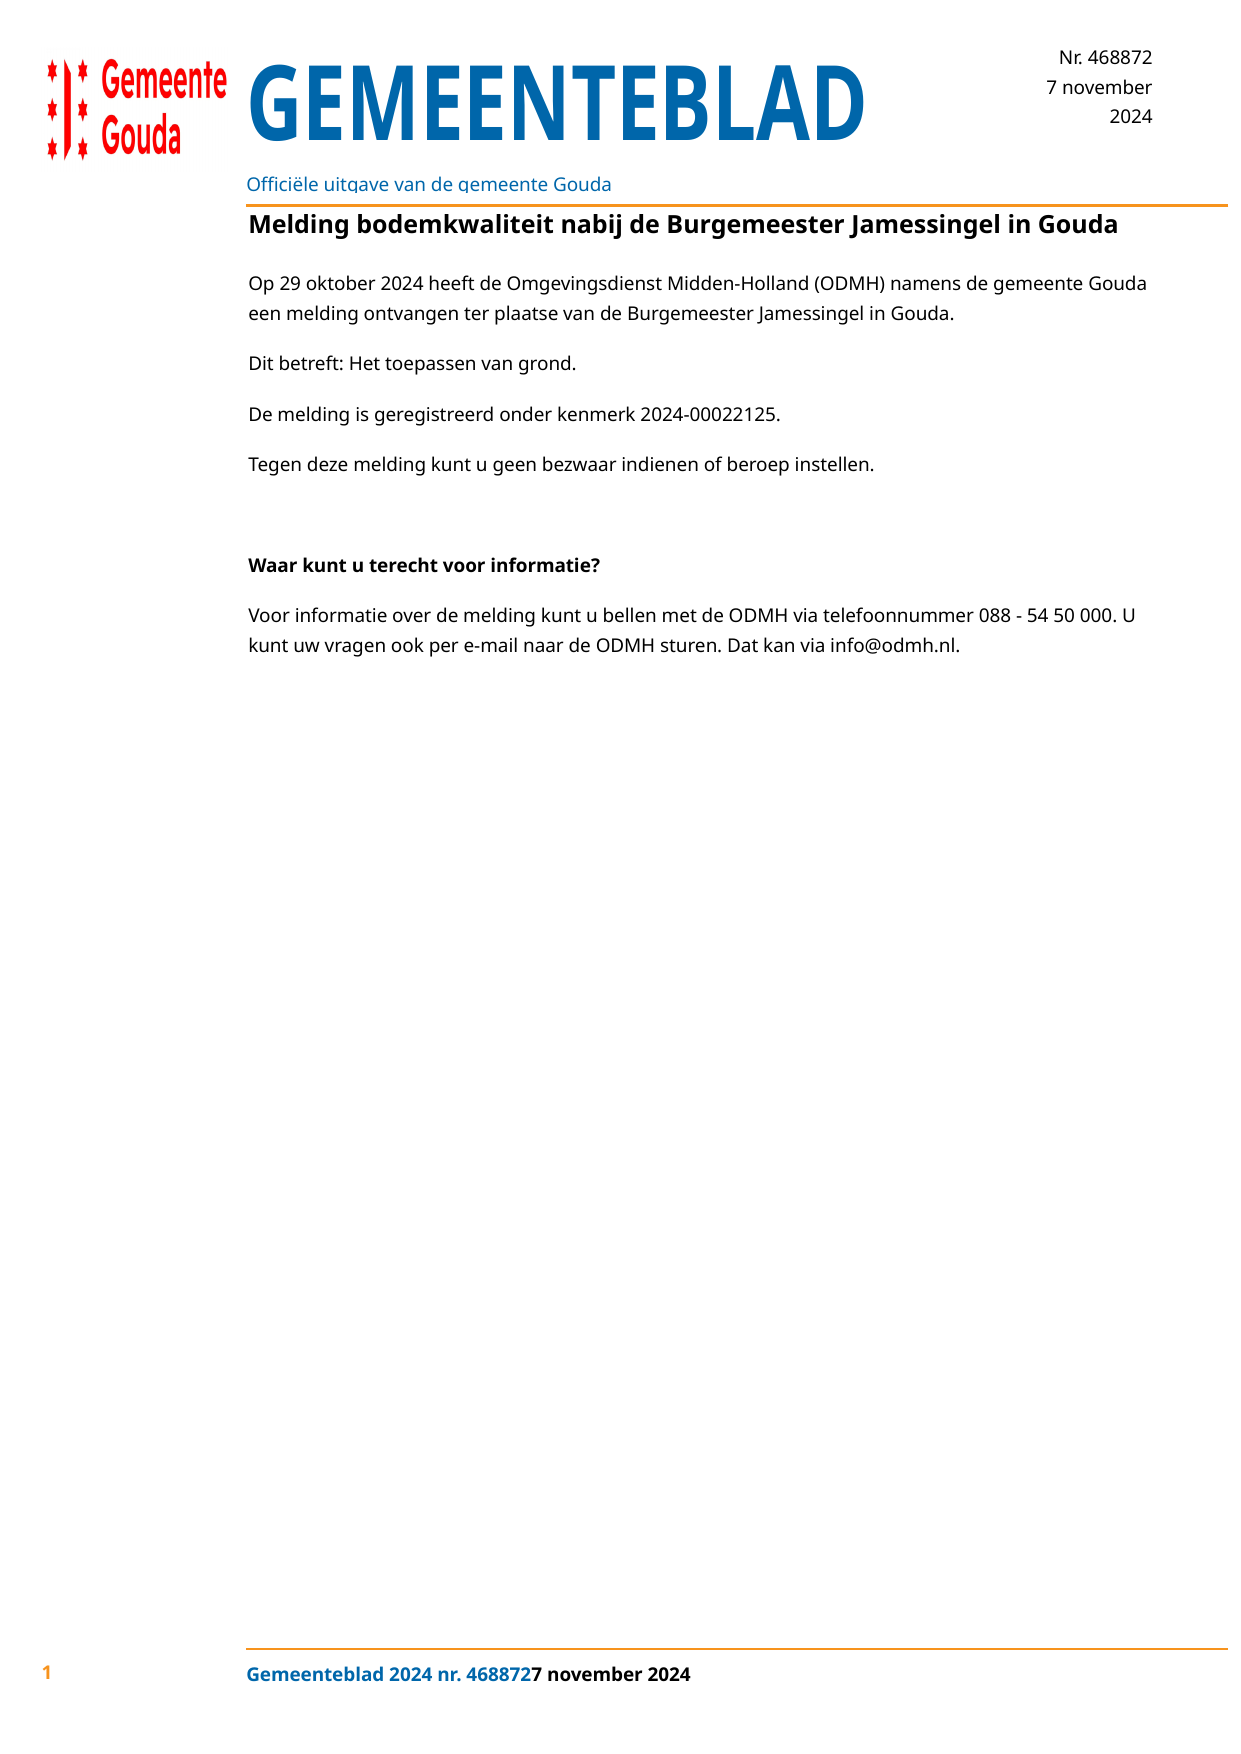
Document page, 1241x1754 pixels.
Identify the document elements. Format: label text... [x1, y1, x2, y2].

text Dit betreft: Het toepassen van grond. [248, 350, 1152, 376]
text Waar kunt u terecht voor informatie? [248, 552, 1152, 578]
picture [41, 47, 231, 172]
text Melding bodemkwaliteit nabij de Burgemeester Jamessingel in Gouda [248, 207, 1152, 241]
text Op 29 oktober 2024 heeft de Omgevingsdienst Midden-Holland (ODMH) namens de gemeente Gouda een melding ontvangen ter plaatse van de Burgemeester Jamessingel in Gouda. [248, 270, 1152, 326]
text Tegen deze melding kunt u geen bezwaar indienen of beroep instellen. [248, 451, 1152, 477]
text Voor informatie over de melding kunt u bellen met de ODMH via telefoonnummer 088 - 54 50 000. U kunt uw vragen ook per e-mail naar de ODMH sturen. Dat kan via info@odmh.nl. [248, 602, 1152, 658]
text De melding is geregistreerd onder kenmerk 2024-00022125. [248, 401, 1152, 426]
